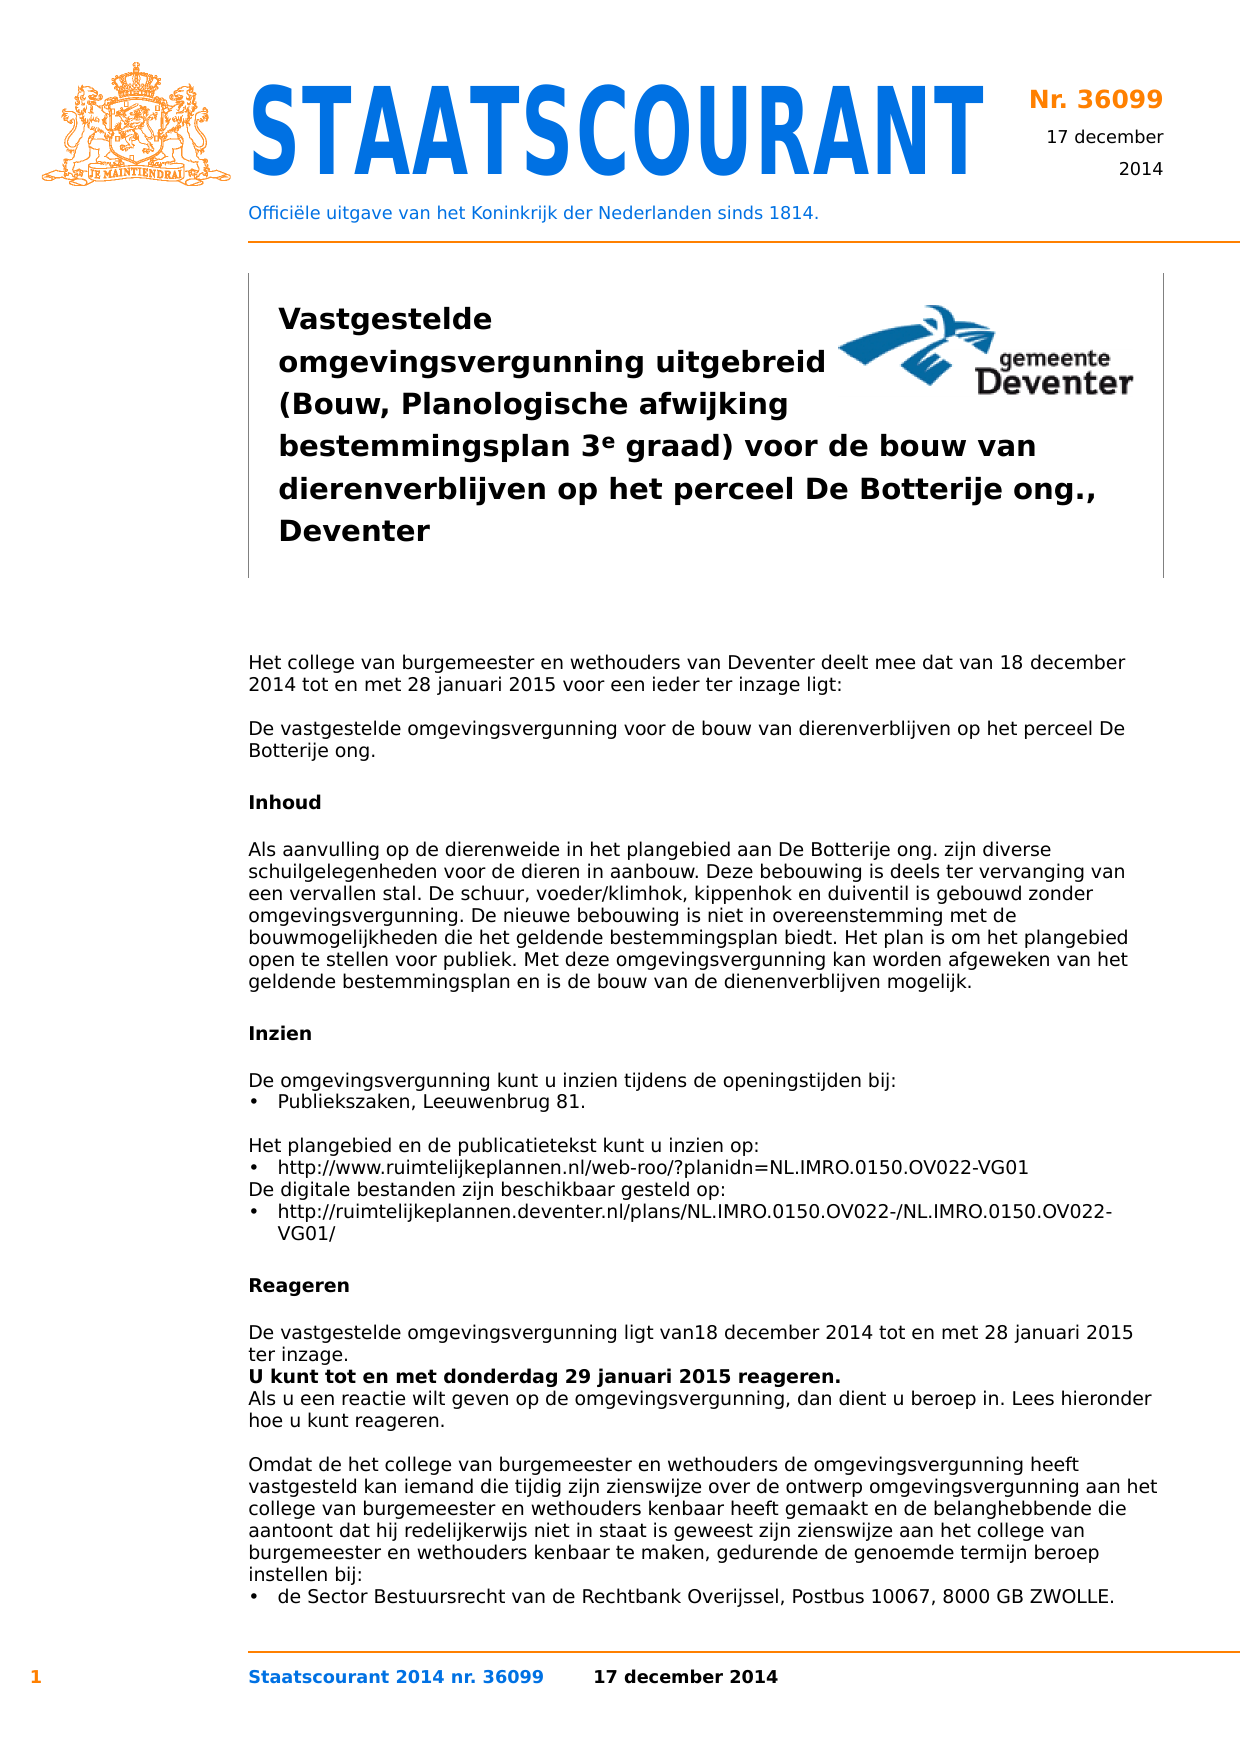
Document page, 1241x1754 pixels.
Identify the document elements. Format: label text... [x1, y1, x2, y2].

subtitle Inzien [248, 1022, 1163, 1044]
text • de Sector Bestuursrecht van de Rechtbank Overijssel, Postbus 10067, 8000 GB ZWOLLE. [248, 1586, 1163, 1608]
text De vastgestelde omgevingsvergunning ligt van18 december 2014 tot en met 28 januari 2015 ter inzage. [248, 1322, 1163, 1366]
text • http://www.ruimtelijkeplannen.nl/web-roo/?planidn=NL.IMRO.0150.OV022-VG01 [248, 1157, 1163, 1179]
text U kunt tot en met donderdag 29 januari 2015 reageren. [248, 1366, 1163, 1388]
table_header [25, 62, 248, 241]
table_header STAATSCOURANT [248, 62, 998, 203]
text Als aanvulling op de dierenweide in het plangebied aan De Botterije ong. zijn diverse schuilgelegenheden voor de dieren in aanbouw. Deze bebouwing is deels ter vervanging van een vervallen stal. De schuur, voeder/klimhok, kippenhok en duiventil is gebouwd zonder omgevingsvergunning. De nieuwe bebouwing is niet in overeenstemming met de bouwmogelijkheden die het geldende bestemmingsplan biedt. Het plan is om het plangebied open te stellen voor publiek. Met deze omgevingsvergunning kan worden afgeweken van het geldende bestemmingsplan en is de bouw van de dienenverblijven mogelijk. [248, 839, 1163, 992]
text De omgevingsvergunning kunt u inzien tijdens de openingstijden bij: [248, 1069, 1163, 1091]
table_header Nr. 36099 [998, 62, 1240, 121]
table_cell 2014 [998, 153, 1240, 203]
text De digitale bestanden zijn beschikbaar gesteld op: [248, 1179, 1163, 1201]
picture [838, 302, 1134, 397]
subtitle Inhoud [248, 792, 1163, 814]
subtitle Reageren [248, 1275, 1163, 1297]
picture [41, 62, 231, 186]
subtitle Vastgestelde omgevingsvergunning uitgebreid (Bouw, Planologische afwijking bestemmingsplan 3e graad) voor de bouw van dierenverblijven op het perceel De Botterije ong., Deventer [249, 273, 1163, 578]
text Als u een reactie wilt geven op de omgevingsvergunning, dan dient u beroep in. Lees hieronder hoe u kunt reageren. [248, 1388, 1163, 1432]
text Het plangebied en de publicatietekst kunt u inzien op: [248, 1135, 1163, 1157]
text De vastgestelde omgevingsvergunning voor de bouw van dierenverblijven op het perceel De Botterije ong. [248, 718, 1163, 762]
text Omdat de het college van burgemeester en wethouders de omgevingsvergunning heeft vastgesteld kan iemand die tijdig zijn zienswijze over de ontwerp omgevingsvergunning aan het college van burgemeester en wethouders kenbaar heeft gemaakt en de belanghebbende die aantoont dat hij redelijkerwijs niet in staat is geweest zijn zienswijze aan het college van burgemeester en wethouders kenbaar te maken, gedurende de genoemde termijn beroep instellen bij: [248, 1454, 1163, 1586]
text • http://ruimtelijkeplannen.deventer.nl/plans/NL.IMRO.0150.OV022-/NL.IMRO.0150.OV022-VG01/ [248, 1201, 1163, 1245]
text Het college van burgemeester en wethouders van Deventer deelt mee dat van 18 december 2014 tot en met 28 januari 2015 voor een ieder ter inzage ligt: [248, 652, 1163, 696]
text • Publiekszaken, Leeuwenbrug 81. [248, 1091, 1163, 1113]
table_cell 17 december [998, 121, 1240, 153]
table_cell Officiële uitgave van het Koninkrijk der Nederlanden sinds 1814. [248, 203, 1240, 241]
